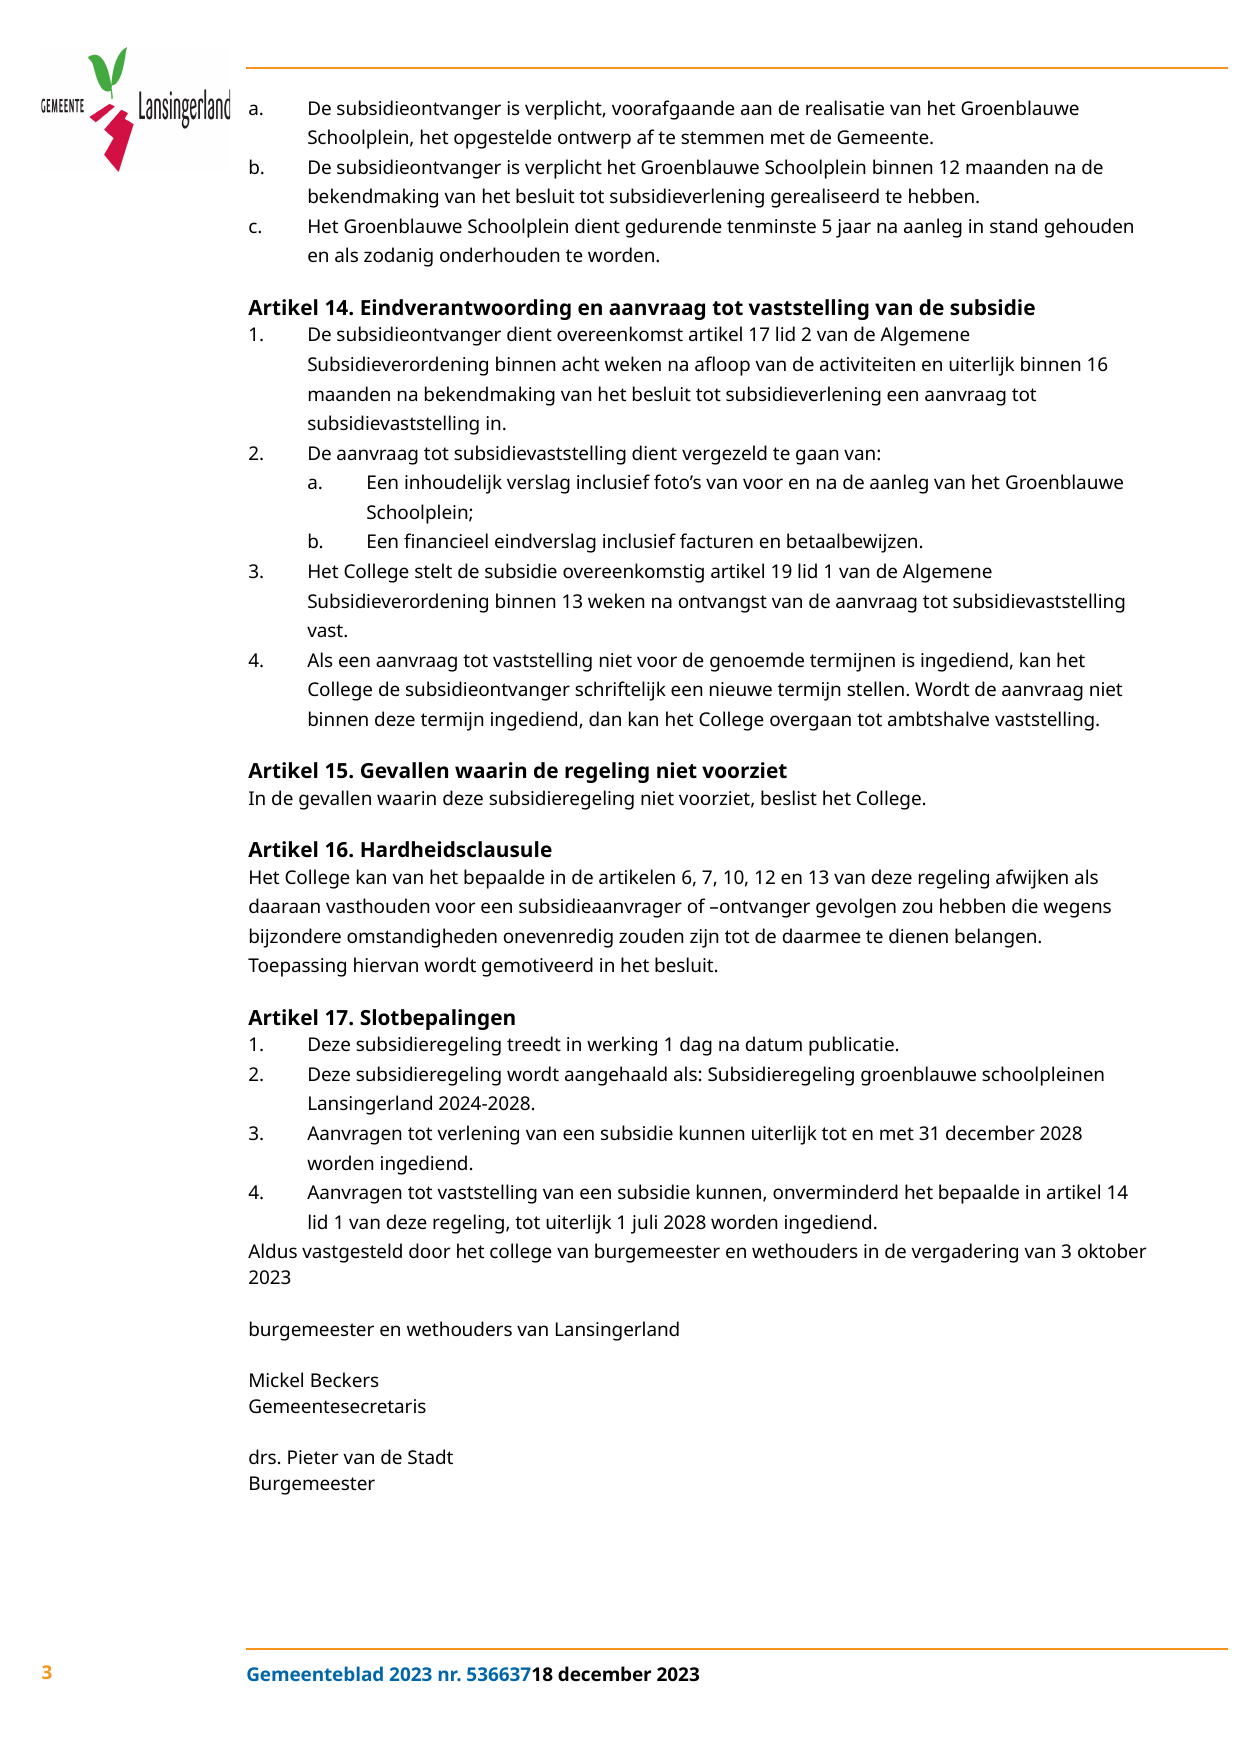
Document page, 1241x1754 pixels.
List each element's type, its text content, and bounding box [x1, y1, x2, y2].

text Artikel 17. Slotbepalingen [248, 1003, 1152, 1031]
text In de gevallen waarin deze subsidieregeling niet voorziet, beslist het College. [248, 785, 1152, 811]
list Het Groenblauwe Schoolplein dient gedurende tenminste 5 jaar na aanleg in stand gehouden en als zodanig onderhouden te worden. [248, 213, 1152, 268]
text Artikel 15. Gevallen waarin de regeling niet voorziet [248, 757, 1152, 785]
list De subsidieontvanger is verplicht het Groenblauwe Schoolplein binnen 12 maanden na de bekendmaking van het besluit tot subsidieverlening gerealiseerd te hebben. [248, 154, 1152, 209]
list De aanvraag tot subsidievaststelling dient vergezeld te gaan van: [248, 440, 1152, 466]
list Een financieel eindverslag inclusief facturen en betaalbewijzen. [307, 529, 1152, 554]
list Als een aanvraag tot vaststelling niet voor de genoemde termijnen is ingediend, kan het College de subsidieontvanger schriftelijk een nieuwe termijn stellen. Wordt de aanvraag niet binnen deze termijn ingediend, dan kan het College overgaan tot ambtshalve vaststelling. [248, 647, 1152, 732]
list De subsidieontvanger is verplicht, voorafgaande aan de realisatie van het Groenblauwe Schoolplein, het opgestelde ontwerp af te stemmen met de Gemeente. [248, 95, 1152, 150]
text burgemeester en wethouders van Lansingerland [248, 1316, 1152, 1341]
list Het College stelt de subsidie overeenkomstig artikel 19 lid 1 van de Algemene Subsidieverordening binnen 13 weken na ontvangst van de aanvraag tot subsidievaststelling vast. [248, 558, 1152, 643]
list Deze subsidieregeling wordt aangehaald als: Subsidieregeling groenblauwe schoolpleinen Lansingerland 2024-2028. [248, 1061, 1152, 1116]
list Deze subsidieregeling treedt in werking 1 dag na datum publicatie. [248, 1031, 1152, 1057]
list Een inhoudelijk verslag inclusief foto’s van voor en na de aanleg van het Groenblauwe Schoolplein; [307, 469, 1152, 525]
text Gemeentesecretaris [248, 1393, 1152, 1419]
list Aanvragen tot vaststelling van een subsidie kunnen, onverminderd het bepaalde in artikel 14 lid 1 van deze regeling, tot uiterlijk 1 juli 2028 worden ingediend. [248, 1179, 1152, 1235]
text Mickel Beckers [248, 1367, 1152, 1393]
text Burgemeester [248, 1470, 1152, 1496]
text Het College kan van het bepaalde in de artikelen 6, 7, 10, 12 en 13 van deze regeling afwijken als daaraan vasthouden voor een subsidieaanvrager of –ontvanger gevolgen zou hebben die wegens bijzondere omstandigheden onevenredig zouden zijn tot de daarmee te dienen belangen. [248, 864, 1152, 949]
text Artikel 16. Hardheidsclausule [248, 835, 1152, 864]
picture [41, 47, 231, 172]
text Artikel 14. Eindverantwoording en aanvraag tot vaststelling van de subsidie [248, 293, 1152, 322]
text drs. Pieter van de Stadt [248, 1444, 1152, 1470]
text Aldus vastgesteld door het college van burgemeester en wethouders in de vergadering van 3 oktober 2023 [248, 1238, 1152, 1290]
text Toepassing hiervan wordt gemotiveerd in het besluit. [248, 953, 1152, 978]
list De subsidieontvanger dient overeenkomst artikel 17 lid 2 van de Algemene Subsidieverordening binnen acht weken na afloop van de activiteiten en uiterlijk binnen 16 maanden na bekendmaking van het besluit tot subsidieverlening een aanvraag tot subsidievaststelling in. [248, 322, 1152, 436]
list Aanvragen tot verlening van een subsidie kunnen uiterlijk tot en met 31 december 2028 worden ingediend. [248, 1120, 1152, 1176]
